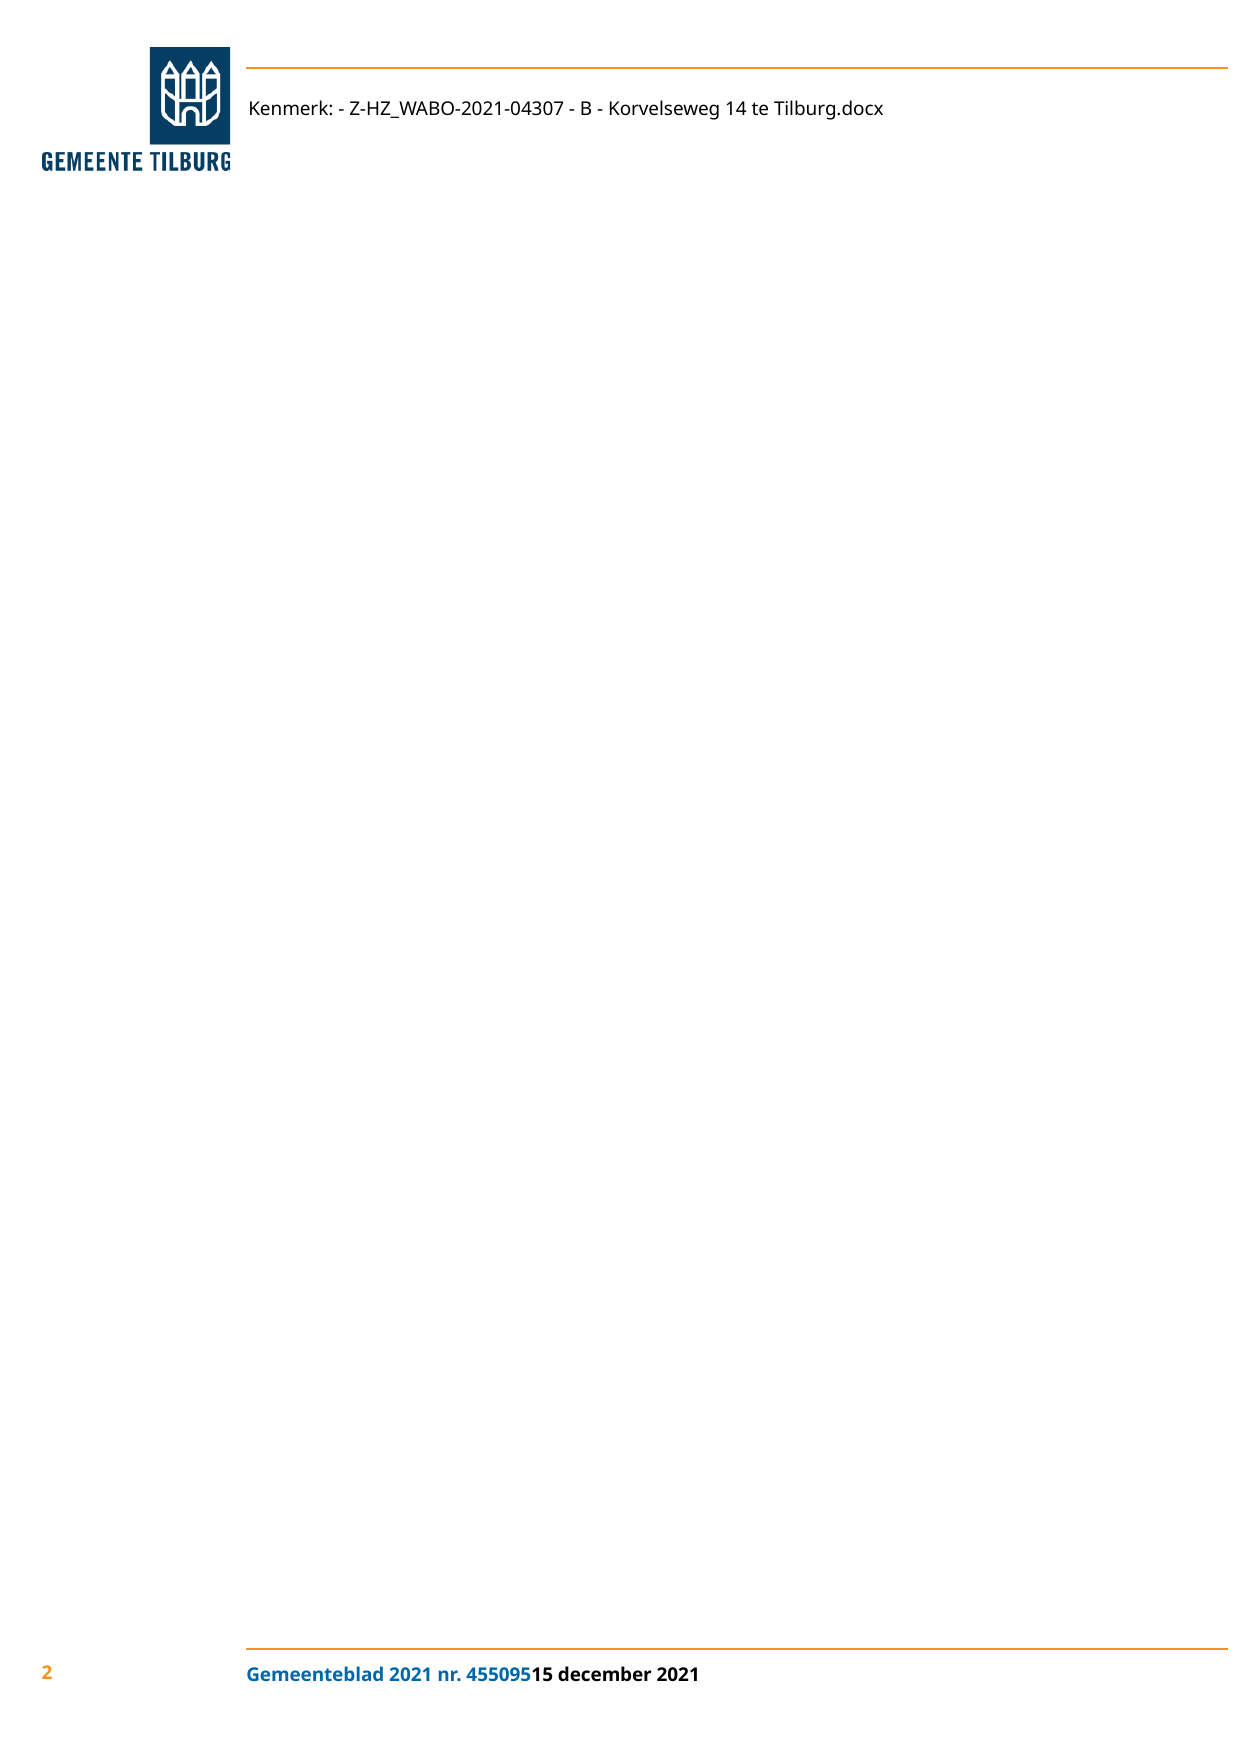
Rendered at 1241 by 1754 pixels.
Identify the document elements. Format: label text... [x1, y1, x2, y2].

picture [41, 47, 231, 172]
text Kenmerk: - Z-HZ_WABO-2021-04307 - B - Korvelseweg 14 te Tilburg.docx [248, 95, 1152, 121]
